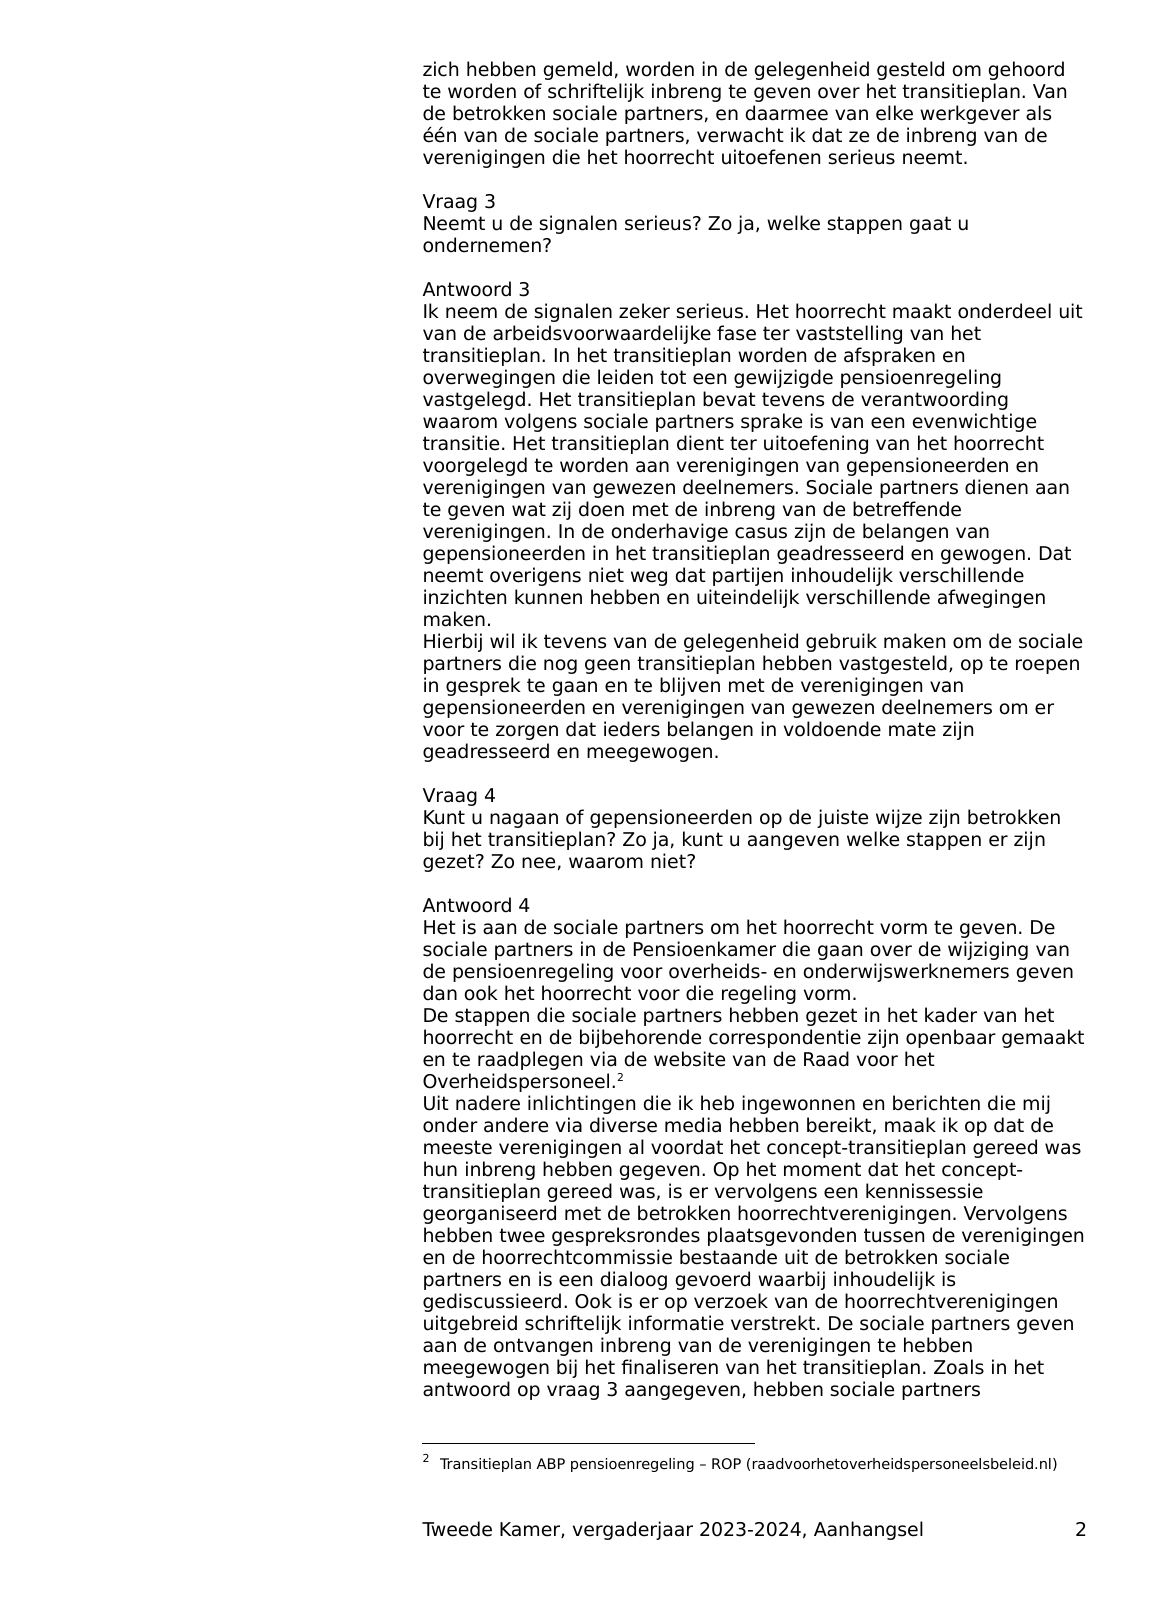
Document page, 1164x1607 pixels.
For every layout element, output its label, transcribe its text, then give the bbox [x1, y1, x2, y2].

text De stappen die sociale partners hebben gezet in het kader van het hoorrecht en de bijbehorende correspondentie zijn openbaar gemaakt en te raadplegen via de website van de Raad voor het Overheidspersoneel. [422, 1005, 1087, 1093]
text Neemt u de signalen serieus? Zo ja, welke stappen gaat u ondernemen? [422, 213, 1087, 257]
text Het is aan de sociale partners om het hoorrecht vorm te geven. De sociale partners in de Pensioenkamer die gaan over de wijziging van de pensioenregeling voor overheids- en onderwijswerknemers geven dan ook het hoorrecht voor die regeling vorm. [422, 917, 1087, 1005]
text Antwoord 3 [422, 279, 1087, 301]
text Kunt u nagaan of gepensioneerden op de juiste wijze zijn betrokken bij het transitieplan? Zo ja, kunt u aangeven welke stappen er zijn gezet? Zo nee, waarom niet? [422, 807, 1087, 873]
text Uit nadere inlichtingen die ik heb ingewonnen en berichten die mij onder andere via diverse media hebben bereikt, maak ik op dat de meeste verenigingen al voordat het concept-transitieplan gereed was hun inbreng hebben gegeven. Op het moment dat het concept-transitieplan gereed was, is er vervolgens een kennissessie georganiseerd met de betrokken hoorrechtverenigingen. Vervolgens hebben twee gespreksrondes plaatsgevonden tussen de verenigingen en de hoorrechtcommissie bestaande uit de betrokken sociale partners en is een dialoog gevoerd waarbij inhoudelijk is gediscussieerd. Ook is er op verzoek van de hoorrechtverenigingen uitgebreid schriftelijk informatie verstrekt. De sociale partners geven aan de ontvangen inbreng van de verenigingen te hebben meegewogen bij het finaliseren van het transitieplan. Zoals in het antwoord op vraag 3 aangegeven, hebben sociale partners [422, 1093, 1087, 1401]
text Antwoord 4 [422, 895, 1087, 917]
text Transitieplan ABP pensioenregeling – ROP (raadvoorhetoverheidspersoneelsbeleid.nl) [422, 1452, 1087, 1474]
text zich hebben gemeld, worden in de gelegenheid gesteld om gehoord te worden of schriftelijk inbreng te geven over het transitieplan. Van de betrokken sociale partners, en daarmee van elke werkgever als één van de sociale partners, verwacht ik dat ze de inbreng van de verenigingen die het hoorrecht uitoefenen serieus neemt. [422, 59, 1087, 169]
text Vraag 4 [422, 785, 1087, 807]
text Vraag 3 [422, 191, 1087, 213]
text Hierbij wil ik tevens van de gelegenheid gebruik maken om de sociale partners die nog geen transitieplan hebben vastgesteld, op te roepen in gesprek te gaan en te blijven met de verenigingen van gepensioneerden en verenigingen van gewezen deelnemers om er voor te zorgen dat ieders belangen in voldoende mate zijn geadresseerd en meegewogen. [422, 631, 1087, 763]
text Ik neem de signalen zeker serieus. Het hoorrecht maakt onderdeel uit van de arbeidsvoorwaardelijke fase ter vaststelling van het transitieplan. In het transitieplan worden de afspraken en overwegingen die leiden tot een gewijzigde pensioenregeling vastgelegd. Het transitieplan bevat tevens de verantwoording waarom volgens sociale partners sprake is van een evenwichtige transitie. Het transitieplan dient ter uitoefening van het hoorrecht voorgelegd te worden aan verenigingen van gepensioneerden en verenigingen van gewezen deelnemers. Sociale partners dienen aan te geven wat zij doen met de inbreng van de betreffende verenigingen. In de onderhavige casus zijn de belangen van gepensioneerden in het transitieplan geadresseerd en gewogen. Dat neemt overigens niet weg dat partijen inhoudelijk verschillende inzichten kunnen hebben en uiteindelijk verschillende afwegingen maken. [422, 301, 1087, 631]
